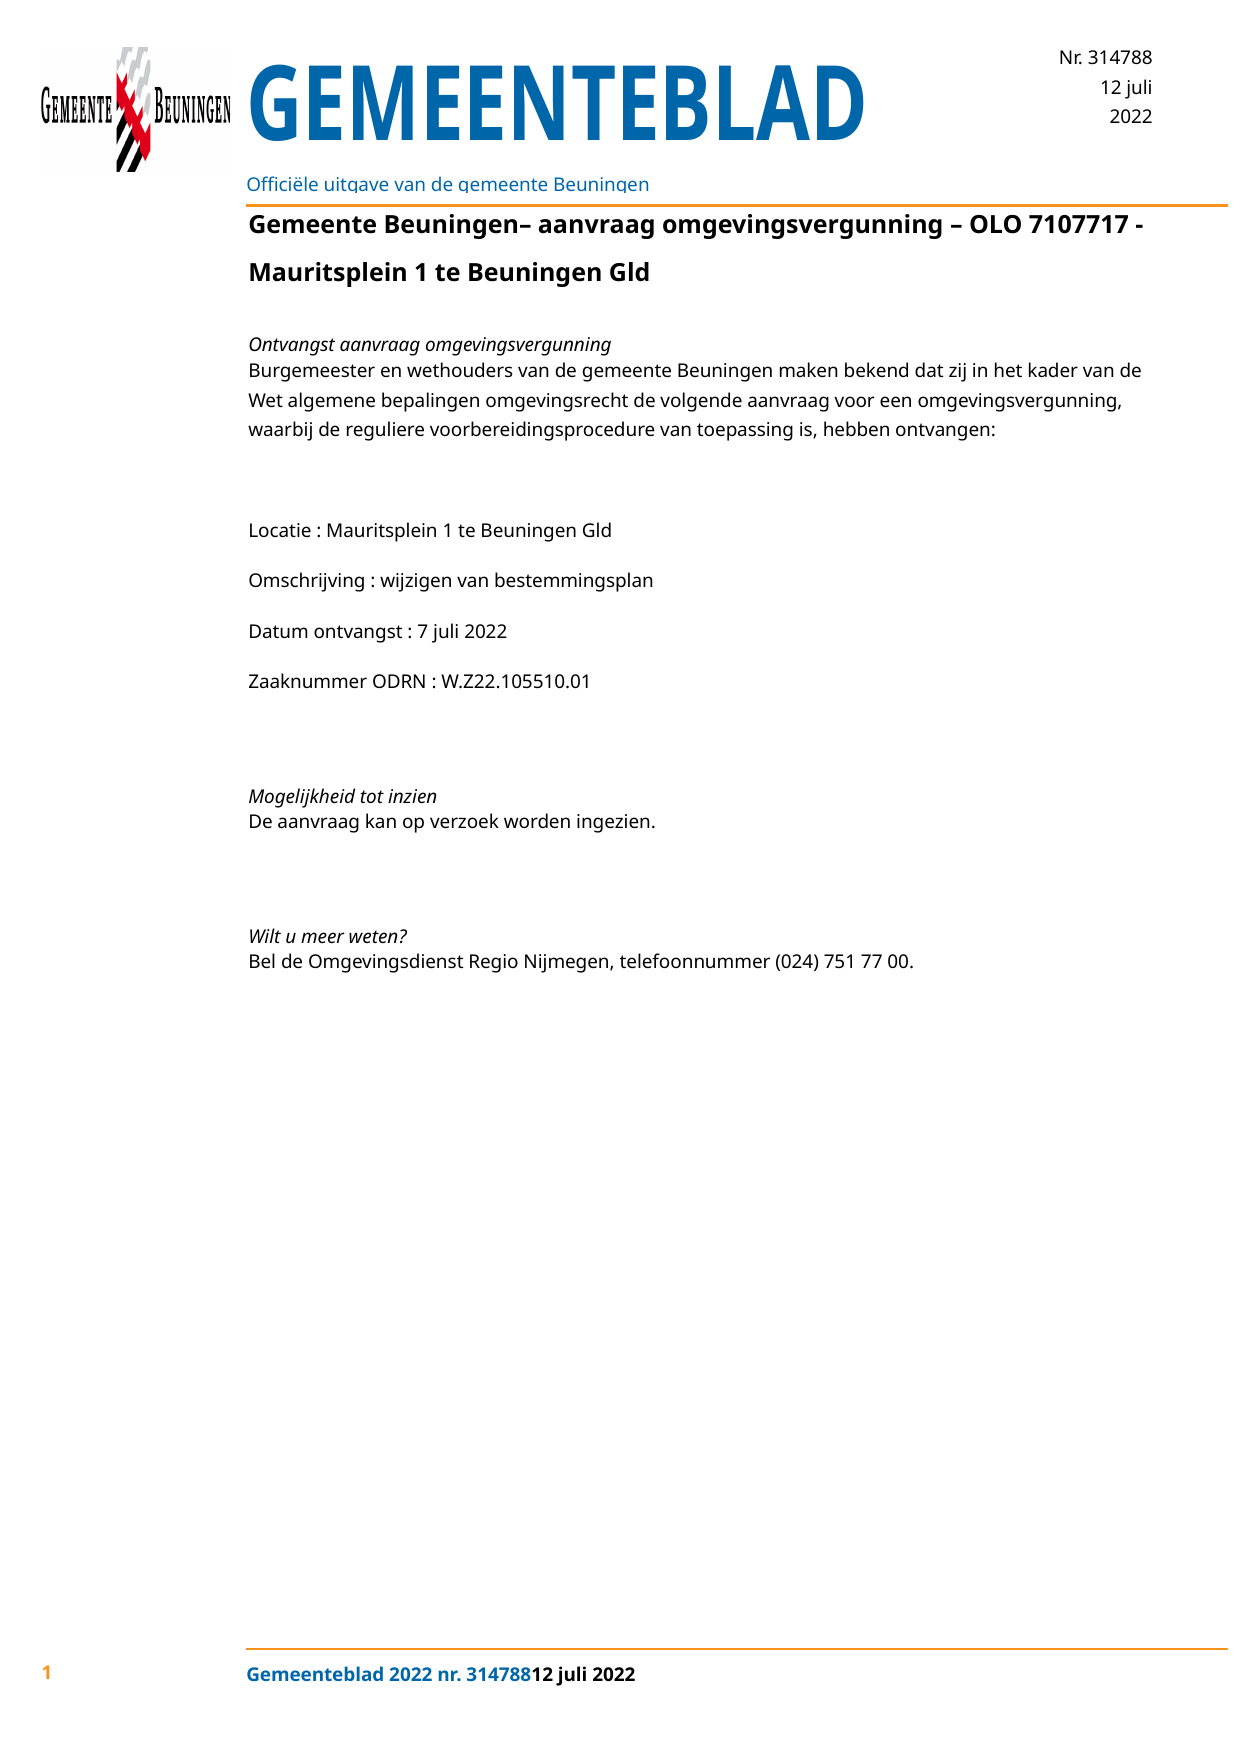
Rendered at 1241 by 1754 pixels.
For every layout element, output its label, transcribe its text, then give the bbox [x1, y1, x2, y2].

text Omschrijving : wijzigen van bestemmingsplan [248, 568, 1152, 593]
text Locatie : Mauritsplein 1 te Beuningen Gld [248, 517, 1152, 543]
text De aanvraag kan op verzoek worden ingezien. [248, 808, 1152, 834]
text Burgemeester en wethouders van de gemeente Beuningen maken bekend dat zij in het kader van de Wet algemene bepalingen omgevingsrecht de volgende aanvraag voor een omgevingsvergunning, waarbij de reguliere voorbereidingsprocedure van toepassing is, hebben ontvangen: [248, 357, 1152, 442]
text Ontvangst aanvraag omgevingsvergunning [248, 331, 1152, 357]
text Gemeente Beuningen– aanvraag omgevingsvergunning – OLO 7107717 - Mauritsplein 1 te Beuningen Gld [248, 207, 1152, 288]
text Datum ontvangst : 7 juli 2022 [248, 618, 1152, 644]
text Bel de Omgevingsdienst Regio Nijmegen, telefoonnummer (024) 751 77 00. [248, 949, 1152, 974]
picture [41, 47, 231, 172]
text Wilt u meer weten? [248, 923, 1152, 949]
text Mogelijkheid tot inzien [248, 783, 1152, 808]
text Zaaknummer ODRN : W.Z22.105510.01 [248, 668, 1152, 694]
